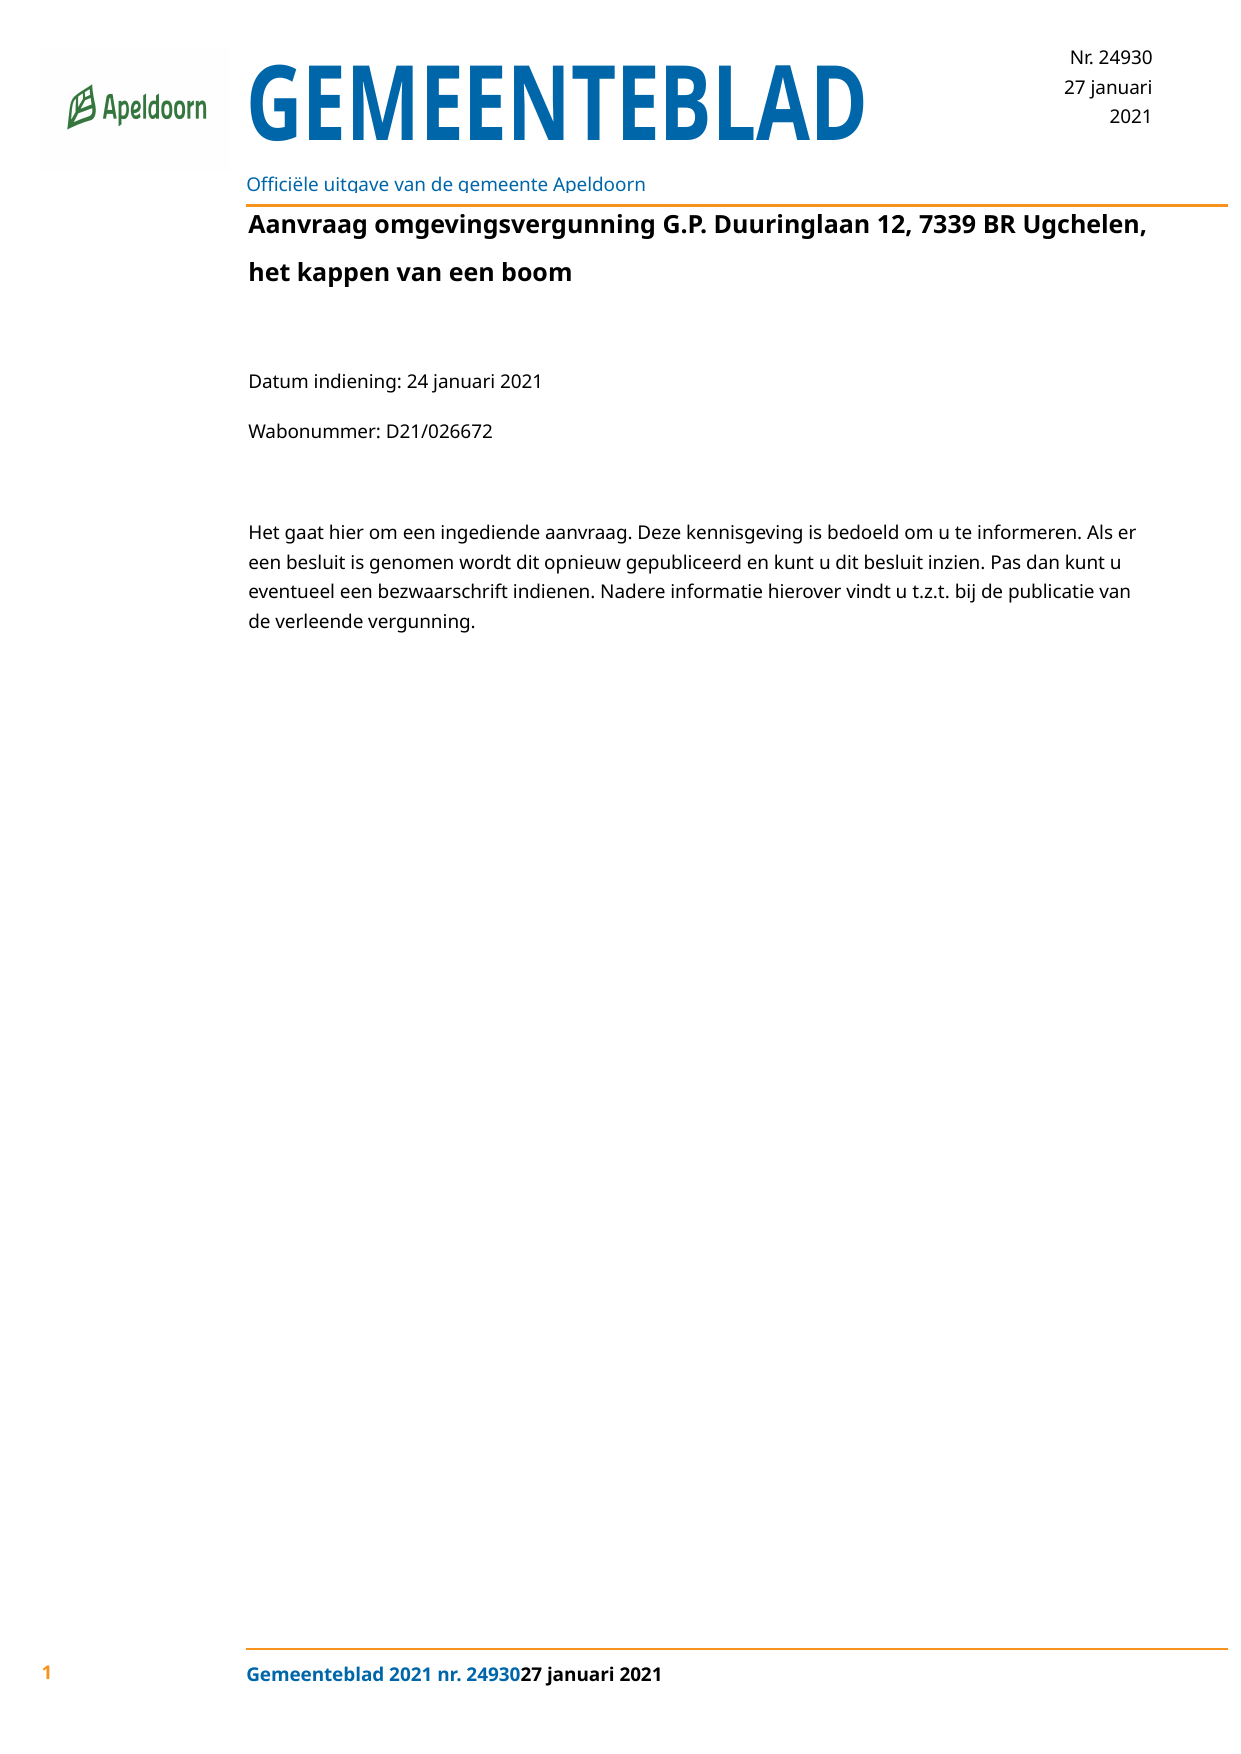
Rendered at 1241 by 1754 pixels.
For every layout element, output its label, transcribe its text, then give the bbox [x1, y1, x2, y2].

text Datum indiening: 24 januari 2021 [248, 368, 1152, 394]
text Wabonummer: D21/026672 [248, 419, 1152, 444]
text Aanvraag omgevingsvergunning G.P. Duuringlaan 12, 7339 BR Ugchelen, het kappen van een boom [248, 207, 1152, 288]
text Het gaat hier om een ingediende aanvraag. Deze kennisgeving is bedoeld om u te informeren. Als er een besluit is genomen wordt dit opnieuw gepubliceerd en kunt u dit besluit inzien. Pas dan kunt u eventueel een bezwaarschrift indienen. Nadere informatie hierover vindt u t.z.t. bij de publicatie van de verleende vergunning. [248, 519, 1152, 634]
picture [41, 47, 231, 172]
